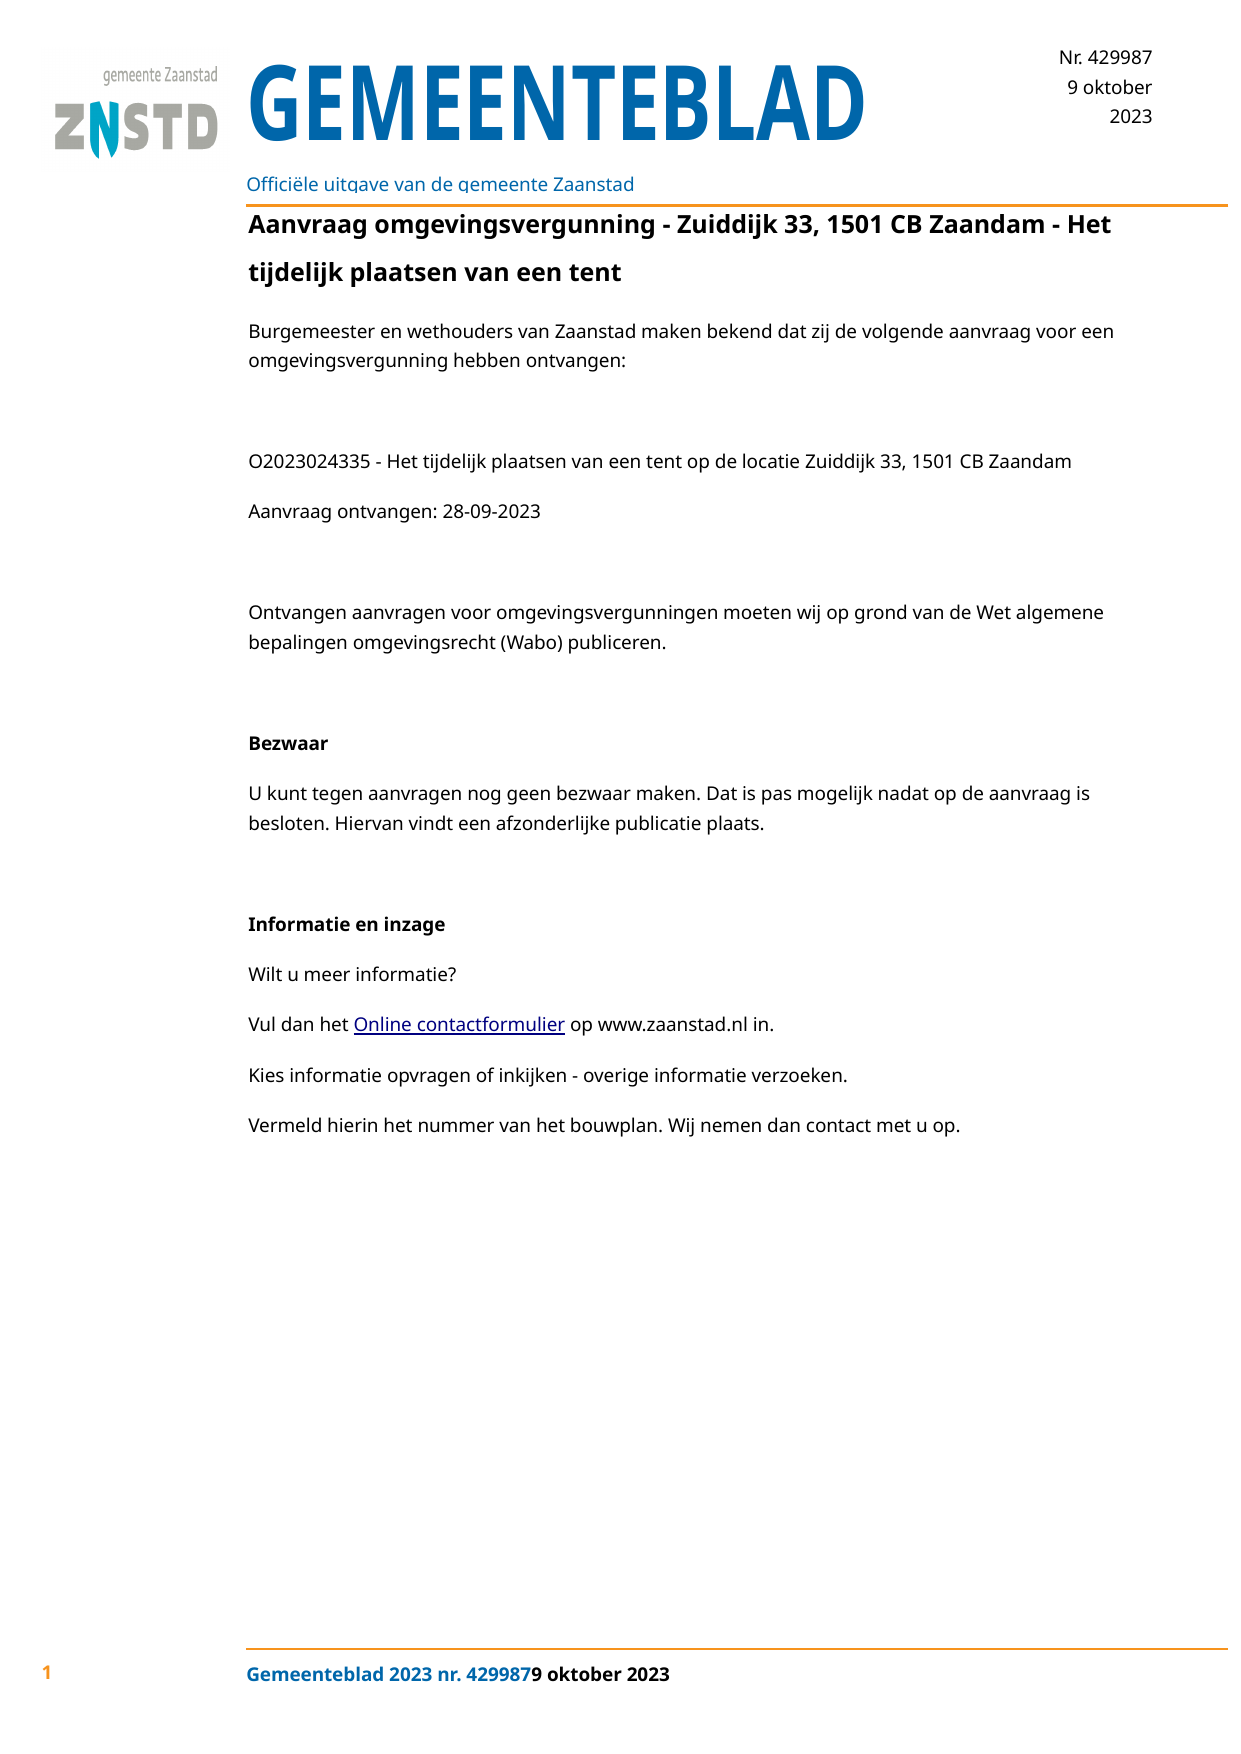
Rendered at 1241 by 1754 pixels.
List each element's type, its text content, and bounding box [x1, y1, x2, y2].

text Burgemeester en wethouders van Zaanstad maken bekend dat zij de volgende aanvraag voor een omgevingsvergunning hebben ontvangen: [248, 318, 1152, 373]
text Ontvangen aanvragen voor omgevingsvergunningen moeten wij op grond van de Wet algemene bepalingen omgevingsrecht (Wabo) publiceren. [248, 599, 1152, 655]
text Wilt u meer informatie? [248, 961, 1152, 987]
text Aanvraag omgevingsvergunning - Zuiddijk 33, 1501 CB Zaandam - Het tijdelijk plaatsen van een tent [248, 207, 1152, 288]
text Vul dan het Online contactformulier op www.zaanstad.nl in. [248, 1012, 1152, 1037]
text Kies informatie opvragen of inkijken - overige informatie verzoeken. [248, 1062, 1152, 1088]
text U kunt tegen aanvragen nog geen bezwaar maken. Dat is pas mogelijk nadat op de aanvraag is besloten. Hiervan vindt een afzonderlijke publicatie plaats. [248, 780, 1152, 836]
picture [41, 47, 231, 172]
text Informatie en inzage [248, 911, 1152, 937]
text Bezwaar [248, 730, 1152, 756]
text Aanvraag ontvangen: 28-09-2023 [248, 499, 1152, 524]
text O2023024335 - Het tijdelijk plaatsen van een tent op de locatie Zuiddijk 33, 1501 CB Zaandam [248, 448, 1152, 474]
text Vermeld hierin het nummer van het bouwplan. Wij nemen dan contact met u op. [248, 1112, 1152, 1138]
